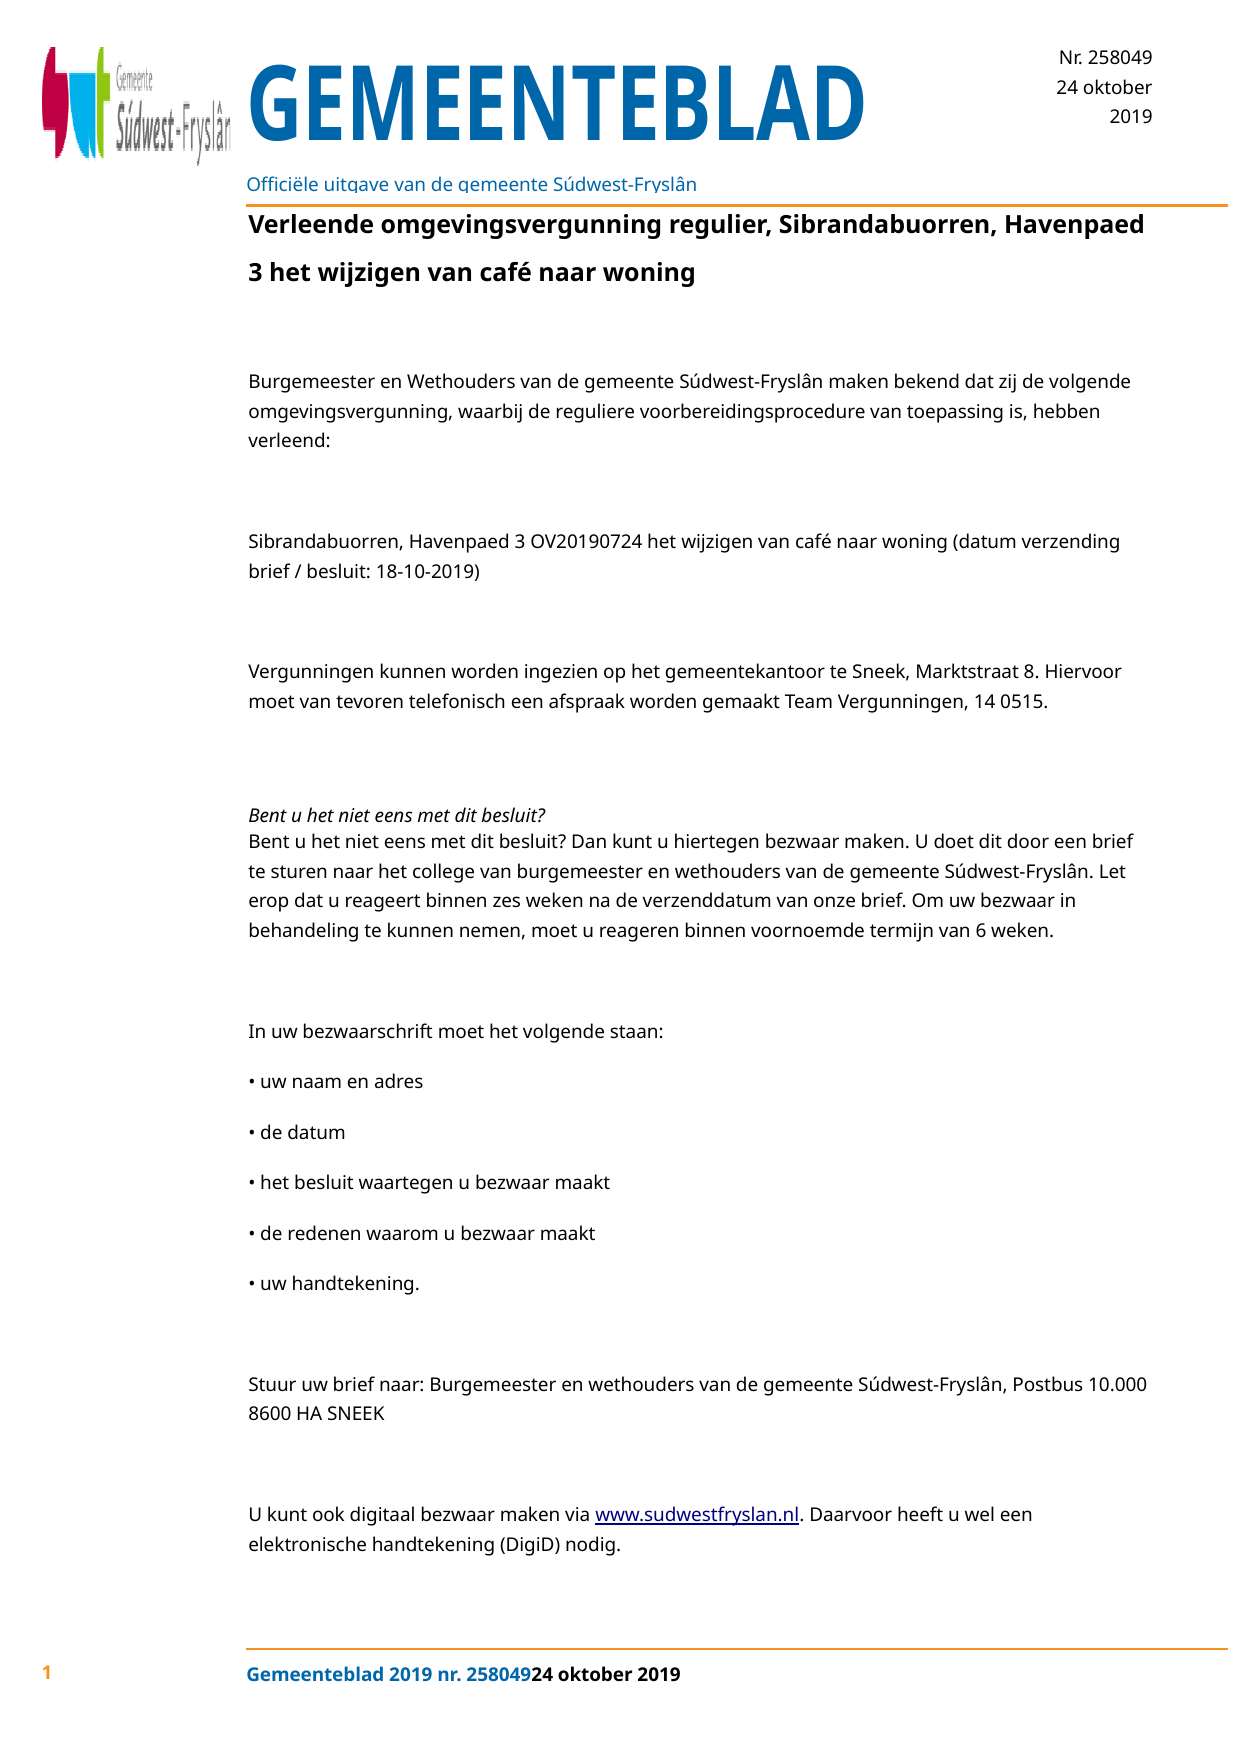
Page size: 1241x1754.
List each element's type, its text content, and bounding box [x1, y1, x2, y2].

text Sibrandabuorren, Havenpaed 3 OV20190724 het wijzigen van café naar woning (datum verzending brief / besluit: 18-10-2019) [248, 528, 1152, 584]
text Burgemeester en Wethouders van de gemeente Súdwest-Fryslân maken bekend dat zij de volgende omgevingsvergunning, waarbij de reguliere voorbereidingsprocedure van toepassing is, hebben verleend: [248, 368, 1152, 453]
text Verleende omgevingsvergunning regulier, Sibrandabuorren, Havenpaed 3 het wijzigen van café naar woning [248, 207, 1152, 288]
text • de redenen waarom u bezwaar maakt [248, 1220, 1152, 1245]
text • uw handtekening. [248, 1270, 1152, 1296]
text • de datum [248, 1119, 1152, 1144]
text Bent u het niet eens met dit besluit? [248, 803, 1152, 828]
text Stuur uw brief naar: Burgemeester en wethouders van de gemeente Súdwest-Fryslân, Postbus 10.000 8600 HA SNEEK [248, 1371, 1152, 1426]
text Vergunningen kunnen worden ingezien op het gemeentekantoor te Sneek, Marktstraat 8. Hiervoor moet van tevoren telefonisch een afspraak worden gemaakt Team Vergunningen, 14 0515. [248, 659, 1152, 714]
text • het besluit waartegen u bezwaar maakt [248, 1169, 1152, 1195]
text • uw naam en adres [248, 1068, 1152, 1094]
text In uw bezwaarschrift moet het volgende staan: [248, 1018, 1152, 1044]
text U kunt ook digitaal bezwaar maken via www.sudwestfryslan.nl. Daarvoor heeft u wel een elektronische handtekening (DigiD) nodig. [248, 1501, 1152, 1557]
picture [41, 47, 231, 172]
text Bent u het niet eens met dit besluit? Dan kunt u hiertegen bezwaar maken. U doet dit door een brief te sturen naar het college van burgemeester en wethouders van de gemeente Súdwest-Fryslân. Let erop dat u reageert binnen zes weken na de verzenddatum van onze brief. Om uw bezwaar in behandeling te kunnen nemen, moet u reageren binnen voornoemde termijn van 6 weken. [248, 828, 1152, 943]
